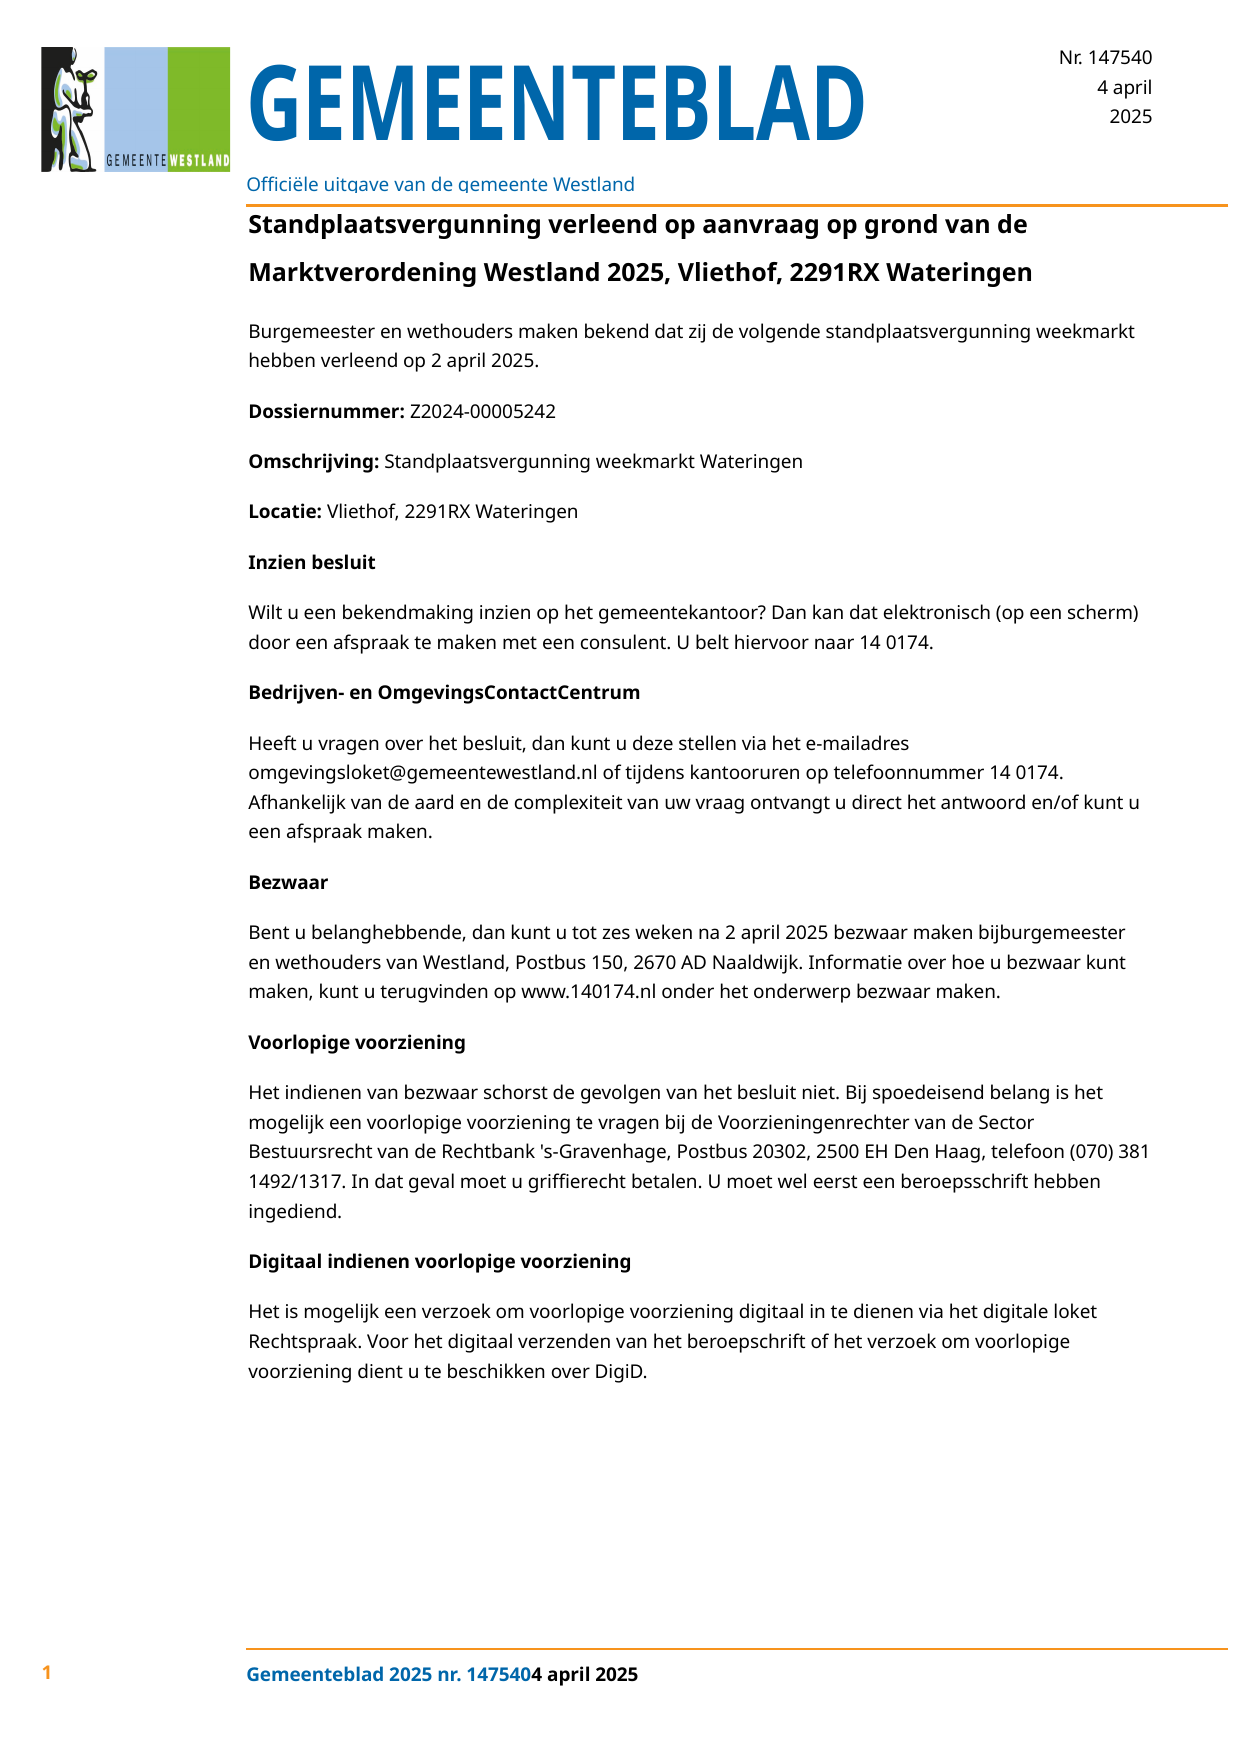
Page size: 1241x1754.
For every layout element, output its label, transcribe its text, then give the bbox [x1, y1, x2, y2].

text Locatie: Vliethof, 2291RX Wateringen [248, 499, 1152, 524]
text Heeft u vragen over het besluit, dan kunt u deze stellen via het e-mailadres omgevingsloket@gemeentewestland.nl of tijdens kantooruren op telefoonnummer 14 0174. Afhankelijk van de aard en de complexiteit van uw vraag ontvangt u direct het antwoord en/of kunt u een afspraak maken. [248, 730, 1152, 844]
text Wilt u een bekendmaking inzien op het gemeentekantoor? Dan kan dat elektronisch (op een scherm) door een afspraak te maken met een consulent. U belt hiervoor naar 14 0174. [248, 599, 1152, 655]
text Het indienen van bezwaar schorst de gevolgen van het besluit niet. Bij spoedeisend belang is het mogelijk een voorlopige voorziening te vragen bij de Voorzieningenrechter van de Sector Bestuursrecht van de Rechtbank 's-Gravenhage, Postbus 20302, 2500 EH Den Haag, telefoon (070) 381 1492/1317. In dat geval moet u griffierecht betalen. U moet wel eerst een beroepsschrift hebben ingediend. [248, 1079, 1152, 1224]
text Voorlopige voorziening [248, 1029, 1152, 1055]
text Standplaatsvergunning verleend op aanvraag op grond van de Marktverordening Westland 2025, Vliethof, 2291RX Wateringen [248, 207, 1152, 288]
text Bedrijven- en OmgevingsContactCentrum [248, 679, 1152, 705]
text Omschrijving: Standplaatsvergunning weekmarkt Wateringen [248, 448, 1152, 474]
text Burgemeester en wethouders maken bekend dat zij de volgende standplaatsvergunning weekmarkt hebben verleend op 2 april 2025. [248, 318, 1152, 373]
picture [41, 47, 231, 172]
text Inzien besluit [248, 549, 1152, 575]
text Digitaal indienen voorlopige voorziening [248, 1248, 1152, 1274]
text Dossiernummer: Z2024-00005242 [248, 398, 1152, 424]
text Bent u belanghebbende, dan kunt u tot zes weken na 2 april 2025 bezwaar maken bijburgemeester en wethouders van Westland, Postbus 150, 2670 AD Naaldwijk. Informatie over hoe u bezwaar kunt maken, kunt u terugvinden op www.140174.nl onder het onderwerp bezwaar maken. [248, 919, 1152, 1004]
text Het is mogelijk een verzoek om voorlopige voorziening digitaal in te dienen via het digitale loket Rechtspraak. Voor het digitaal verzenden van het beroepschrift of het verzoek om voorlopige voorziening dient u te beschikken over DigiD. [248, 1299, 1152, 1384]
text Bezwaar [248, 869, 1152, 895]
